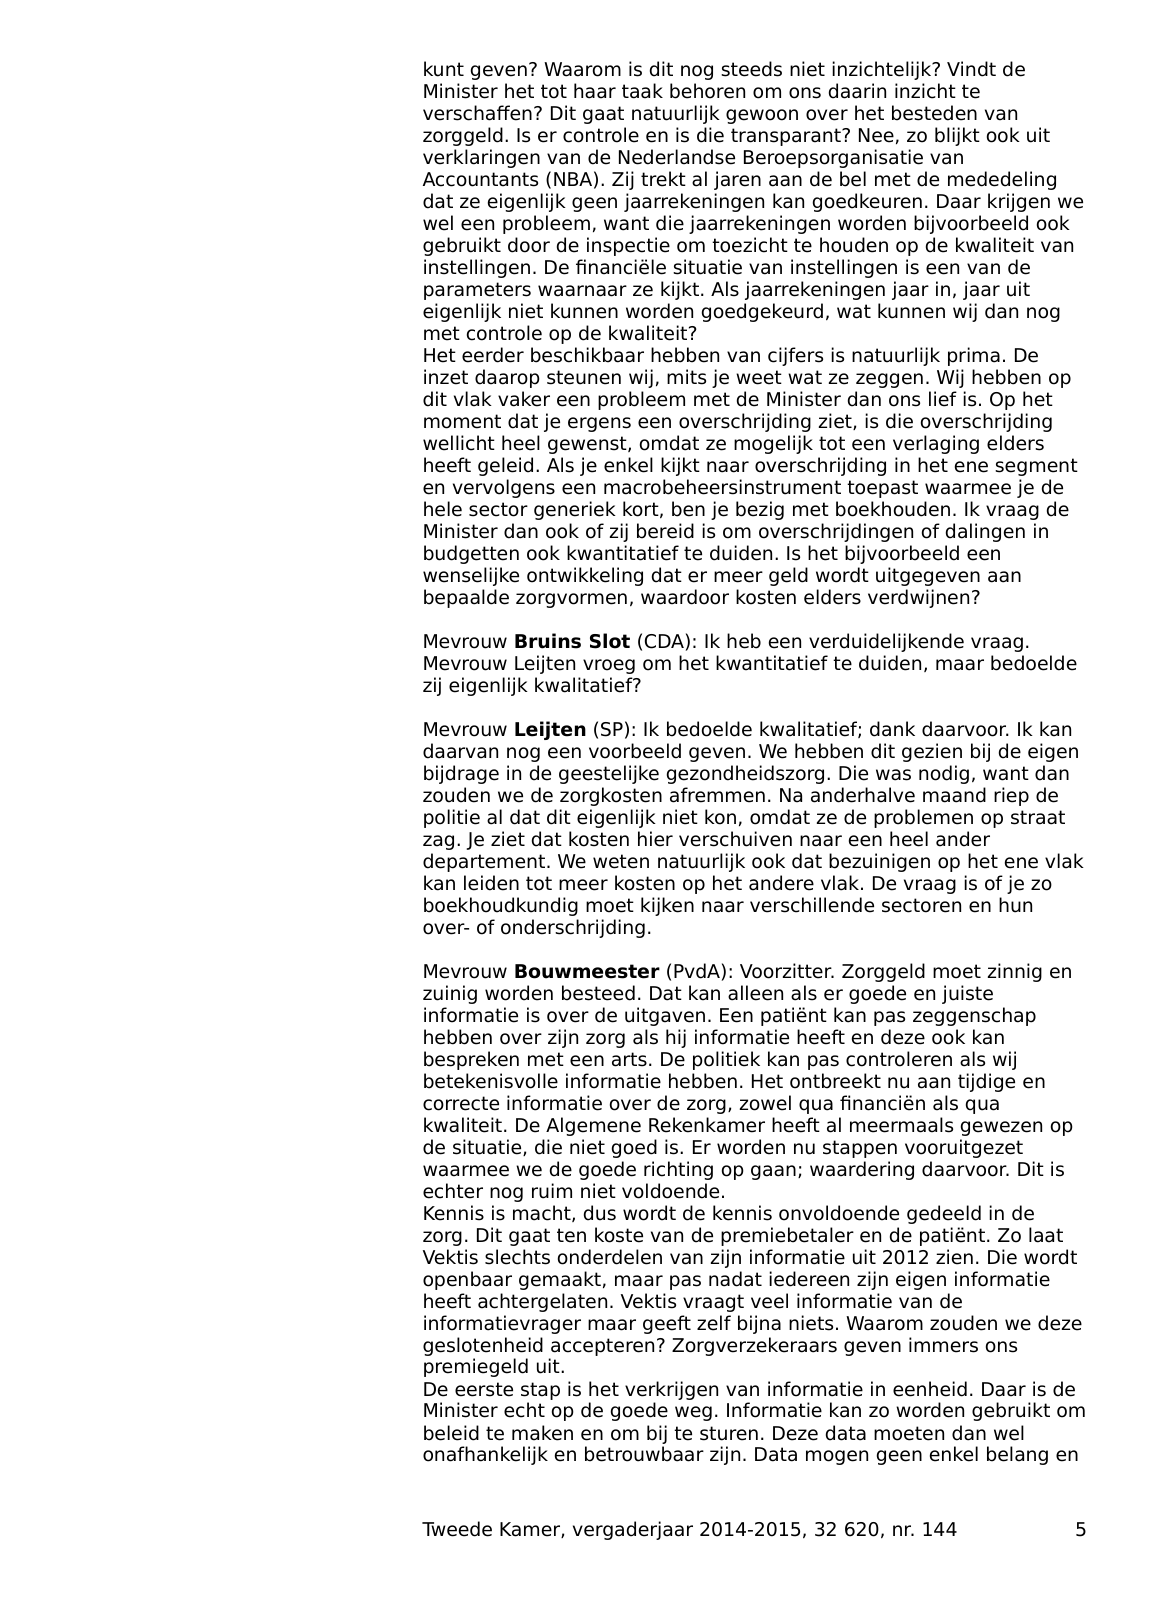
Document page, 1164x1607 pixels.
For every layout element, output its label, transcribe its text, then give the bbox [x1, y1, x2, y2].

text De eerste stap is het verkrijgen van informatie in eenheid. Daar is de Minister echt op de goede weg. Informatie kan zo worden gebruikt om beleid te maken en om bij te sturen. Deze data moeten dan wel onafhankelijk en betrouwbaar zijn. Data mogen geen enkel belang en [422, 1378, 1087, 1466]
text Kennis is macht, dus wordt de kennis onvoldoende gedeeld in de zorg. Dit gaat ten koste van de premiebetaler en de patiënt. Zo laat Vektis slechts onderdelen van zijn informatie uit 2012 zien. Die wordt openbaar gemaakt, maar pas nadat iedereen zijn eigen informatie heeft achtergelaten. Vektis vraagt veel informatie van de informatievrager maar geeft zelf bijna niets. Waarom zouden we deze geslotenheid accepteren? Zorgverzekeraars geven immers ons premiegeld uit. [422, 1203, 1087, 1378]
text Mevrouw Leijten (SP): Ik bedoelde kwalitatief; dank daarvoor. Ik kan daarvan nog een voorbeeld geven. We hebben dit gezien bij de eigen bijdrage in de geestelijke gezondheidszorg. Die was nodig, want dan zouden we de zorgkosten afremmen. Na anderhalve maand riep de politie al dat dit eigenlijk niet kon, omdat ze de problemen op straat zag. Je ziet dat kosten hier verschuiven naar een heel ander departement. We weten natuurlijk ook dat bezuinigen op het ene vlak kan leiden tot meer kosten op het andere vlak. De vraag is of je zo boekhoudkundig moet kijken naar verschillende sectoren en hun over- of onderschrijding. [422, 719, 1087, 939]
text kunt geven? Waarom is dit nog steeds niet inzichtelijk? Vindt de Minister het tot haar taak behoren om ons daarin inzicht te verschaffen? Dit gaat natuurlijk gewoon over het besteden van zorggeld. Is er controle en is die transparant? Nee, zo blijkt ook uit verklaringen van de Nederlandse Beroepsorganisatie van Accountants (NBA). Zij trekt al jaren aan de bel met de mededeling dat ze eigenlijk geen jaarrekeningen kan goedkeuren. Daar krijgen we wel een probleem, want die jaarrekeningen worden bijvoorbeeld ook gebruikt door de inspectie om toezicht te houden op de kwaliteit van instellingen. De financiële situatie van instellingen is een van de parameters waarnaar ze kijkt. Als jaarrekeningen jaar in, jaar uit eigenlijk niet kunnen worden goedgekeurd, wat kunnen wij dan nog met controle op de kwaliteit? [422, 59, 1087, 345]
text Het eerder beschikbaar hebben van cijfers is natuurlijk prima. De inzet daarop steunen wij, mits je weet wat ze zeggen. Wij hebben op dit vlak vaker een probleem met de Minister dan ons lief is. Op het moment dat je ergens een overschrijding ziet, is die overschrijding wellicht heel gewenst, omdat ze mogelijk tot een verlaging elders heeft geleid. Als je enkel kijkt naar overschrijding in het ene segment en vervolgens een macrobeheersinstrument toepast waarmee je de hele sector generiek kort, ben je bezig met boekhouden. Ik vraag de Minister dan ook of zij bereid is om overschrijdingen of dalingen in budgetten ook kwantitatief te duiden. Is het bijvoorbeeld een wenselijke ontwikkeling dat er meer geld wordt uitgegeven aan bepaalde zorgvormen, waardoor kosten elders verdwijnen? [422, 345, 1087, 608]
text Mevrouw Bouwmeester (PvdA): Voorzitter. Zorggeld moet zinnig en zuinig worden besteed. Dat kan alleen als er goede en juiste informatie is over de uitgaven. Een patiënt kan pas zeggenschap hebben over zijn zorg als hij informatie heeft en deze ook kan bespreken met een arts. De politiek kan pas controleren als wij betekenisvolle informatie hebben. Het ontbreekt nu aan tijdige en correcte informatie over de zorg, zowel qua financiën als qua kwaliteit. De Algemene Rekenkamer heeft al meermaals gewezen op de situatie, die niet goed is. Er worden nu stappen vooruitgezet waarmee we de goede richting op gaan; waardering daarvoor. Dit is echter nog ruim niet voldoende. [422, 961, 1087, 1203]
text Mevrouw Bruins Slot (CDA): Ik heb een verduidelijkende vraag. Mevrouw Leijten vroeg om het kwantitatief te duiden, maar bedoelde zij eigenlijk kwalitatief? [422, 631, 1087, 697]
